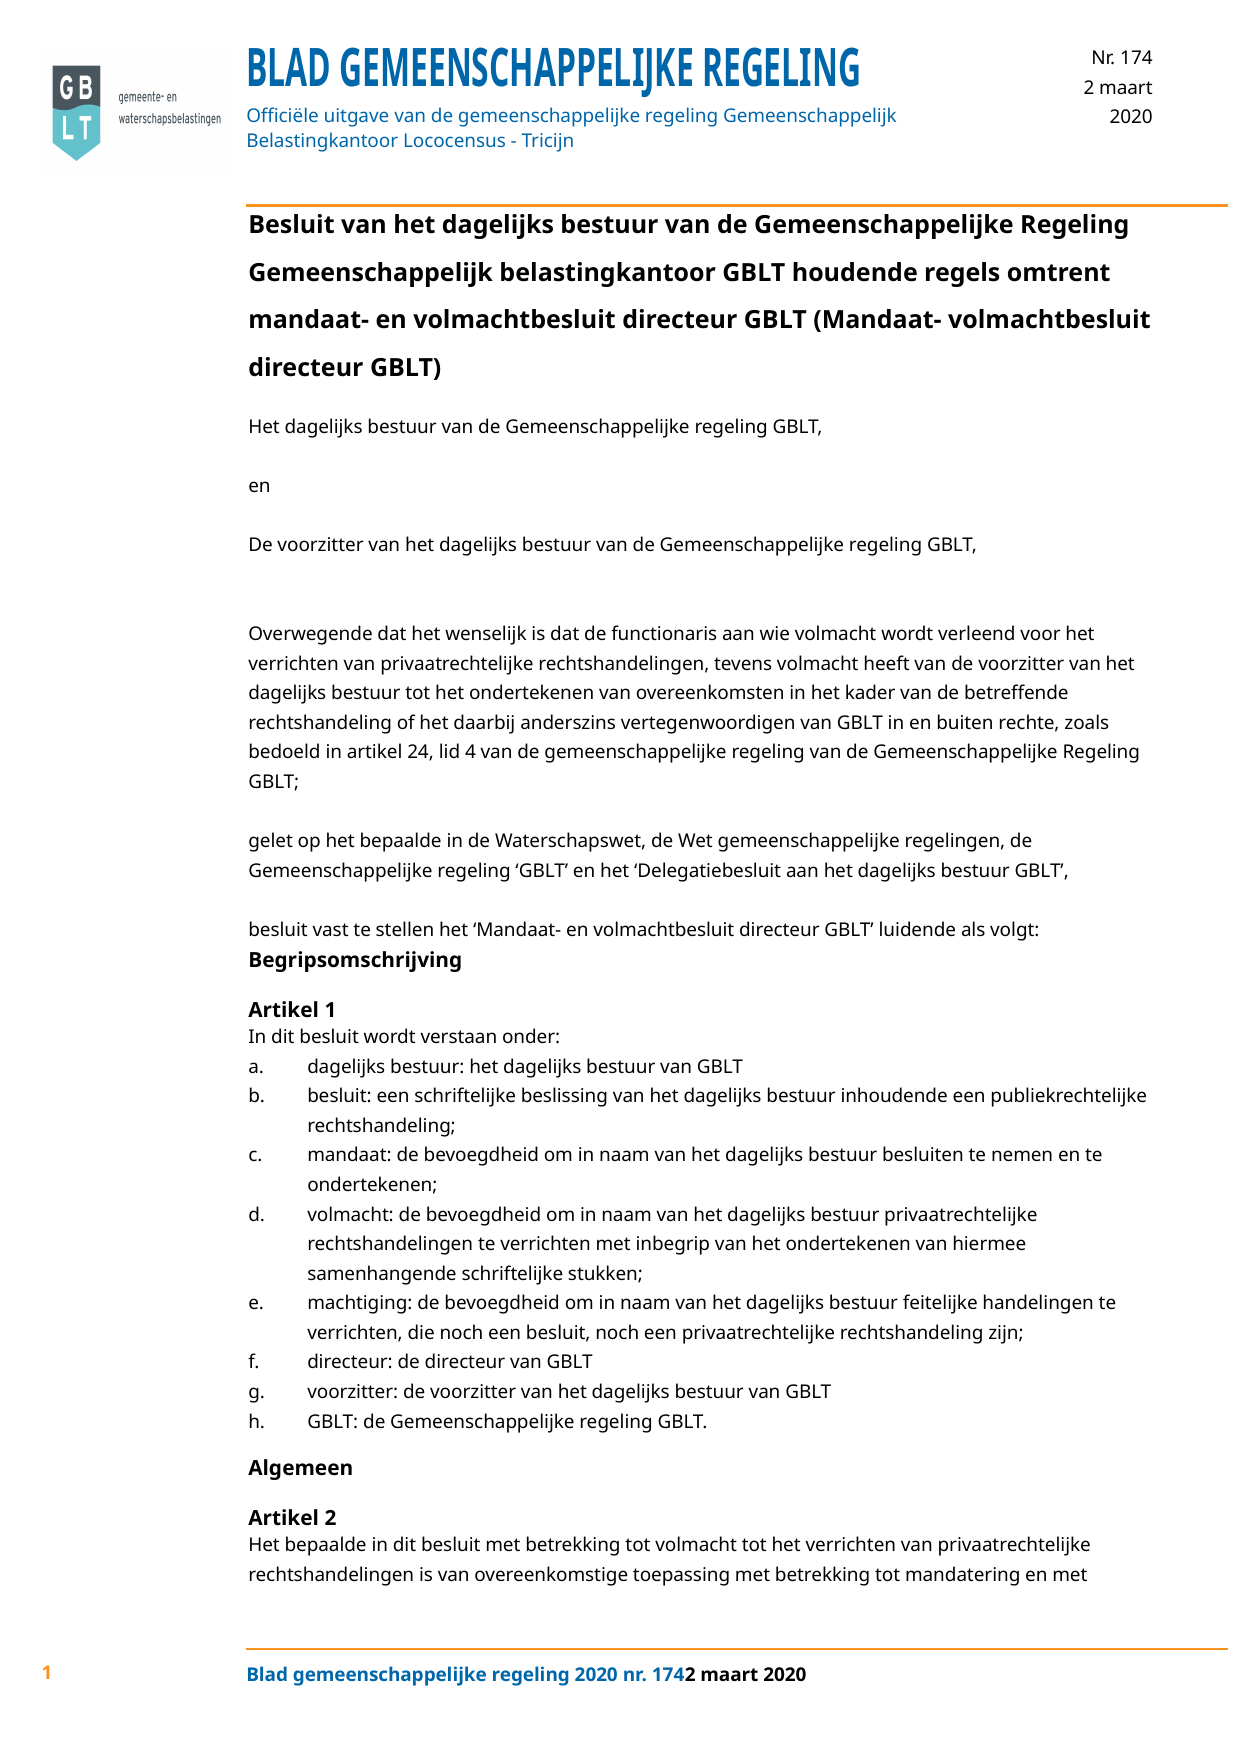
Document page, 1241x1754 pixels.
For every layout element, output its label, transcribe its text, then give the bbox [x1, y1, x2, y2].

text Het dagelijks bestuur van de Gemeenschappelijke regeling GBLT, [248, 413, 1152, 439]
list volmacht: de bevoegdheid om in naam van het dagelijks bestuur privaatrechtelijke rechtshandelingen te verrichten met inbegrip van het ondertekenen van hiermee samenhangende schriftelijke stukken; [248, 1201, 1152, 1286]
text Het bepaalde in dit besluit met betrekking tot volmacht tot het verrichten van privaatrechtelijke rechtshandelingen is van overeenkomstige toepassing met betrekking tot mandatering en met [248, 1531, 1152, 1587]
text Besluit van het dagelijks bestuur van de Gemeenschappelijke Regeling Gemeenschappelijk belastingkantoor GBLT houdende regels omtrent mandaat- en volmachtbesluit directeur GBLT (Mandaat- volmachtbesluit directeur GBLT) [248, 207, 1152, 384]
text Overwegende dat het wenselijk is dat de functionaris aan wie volmacht wordt verleend voor het verrichten van privaatrechtelijke rechtshandelingen, tevens volmacht heeft van de voorzitter van het dagelijks bestuur tot het ondertekenen van overeenkomsten in het kader van de betreffende rechtshandeling of het daarbij anderszins vertegenwoordigen van GBLT in en buiten rechte, zoals bedoeld in artikel 24, lid 4 van de gemeenschappelijke regeling van de Gemeenschappelijke Regeling GBLT; [248, 620, 1152, 794]
list machtiging: de bevoegdheid om in naam van het dagelijks bestuur feitelijke handelingen te verrichten, die noch een besluit, noch een privaatrechtelijke rechtshandeling zijn; [248, 1289, 1152, 1345]
text Algemeen [248, 1453, 1152, 1482]
list directeur: de directeur van GBLT [248, 1349, 1152, 1374]
list GBLT: de Gemeenschappelijke regeling GBLT. [248, 1408, 1152, 1434]
list mandaat: de bevoegdheid om in naam van het dagelijks bestuur besluiten te nemen en te ondertekenen; [248, 1142, 1152, 1197]
text en [248, 472, 1152, 498]
text In dit besluit wordt verstaan onder: [248, 1023, 1152, 1049]
list besluit: een schriftelijke beslissing van het dagelijks bestuur inhoudende een publiekrechtelijke rechtshandeling; [248, 1082, 1152, 1138]
list dagelijks bestuur: het dagelijks bestuur van GBLT [248, 1053, 1152, 1079]
picture [41, 47, 231, 172]
text gelet op het bepaalde in de Waterschapswet, de Wet gemeenschappelijke regelingen, de Gemeenschappelijke regeling ‘GBLT’ en het ‘Delegatiebesluit aan het dagelijks bestuur GBLT’, [248, 827, 1152, 883]
text De voorzitter van het dagelijks bestuur van de Gemeenschappelijke regeling GBLT, [248, 531, 1152, 557]
text Artikel 2 [248, 1503, 1152, 1531]
list voorzitter: de voorzitter van het dagelijks bestuur van GBLT [248, 1378, 1152, 1404]
text Artikel 1 [248, 995, 1152, 1023]
text besluit vast te stellen het ‘Mandaat- en volmachtbesluit directeur GBLT’ luidende als volgt: [248, 916, 1152, 942]
text Begripsomschrijving [248, 946, 1152, 974]
